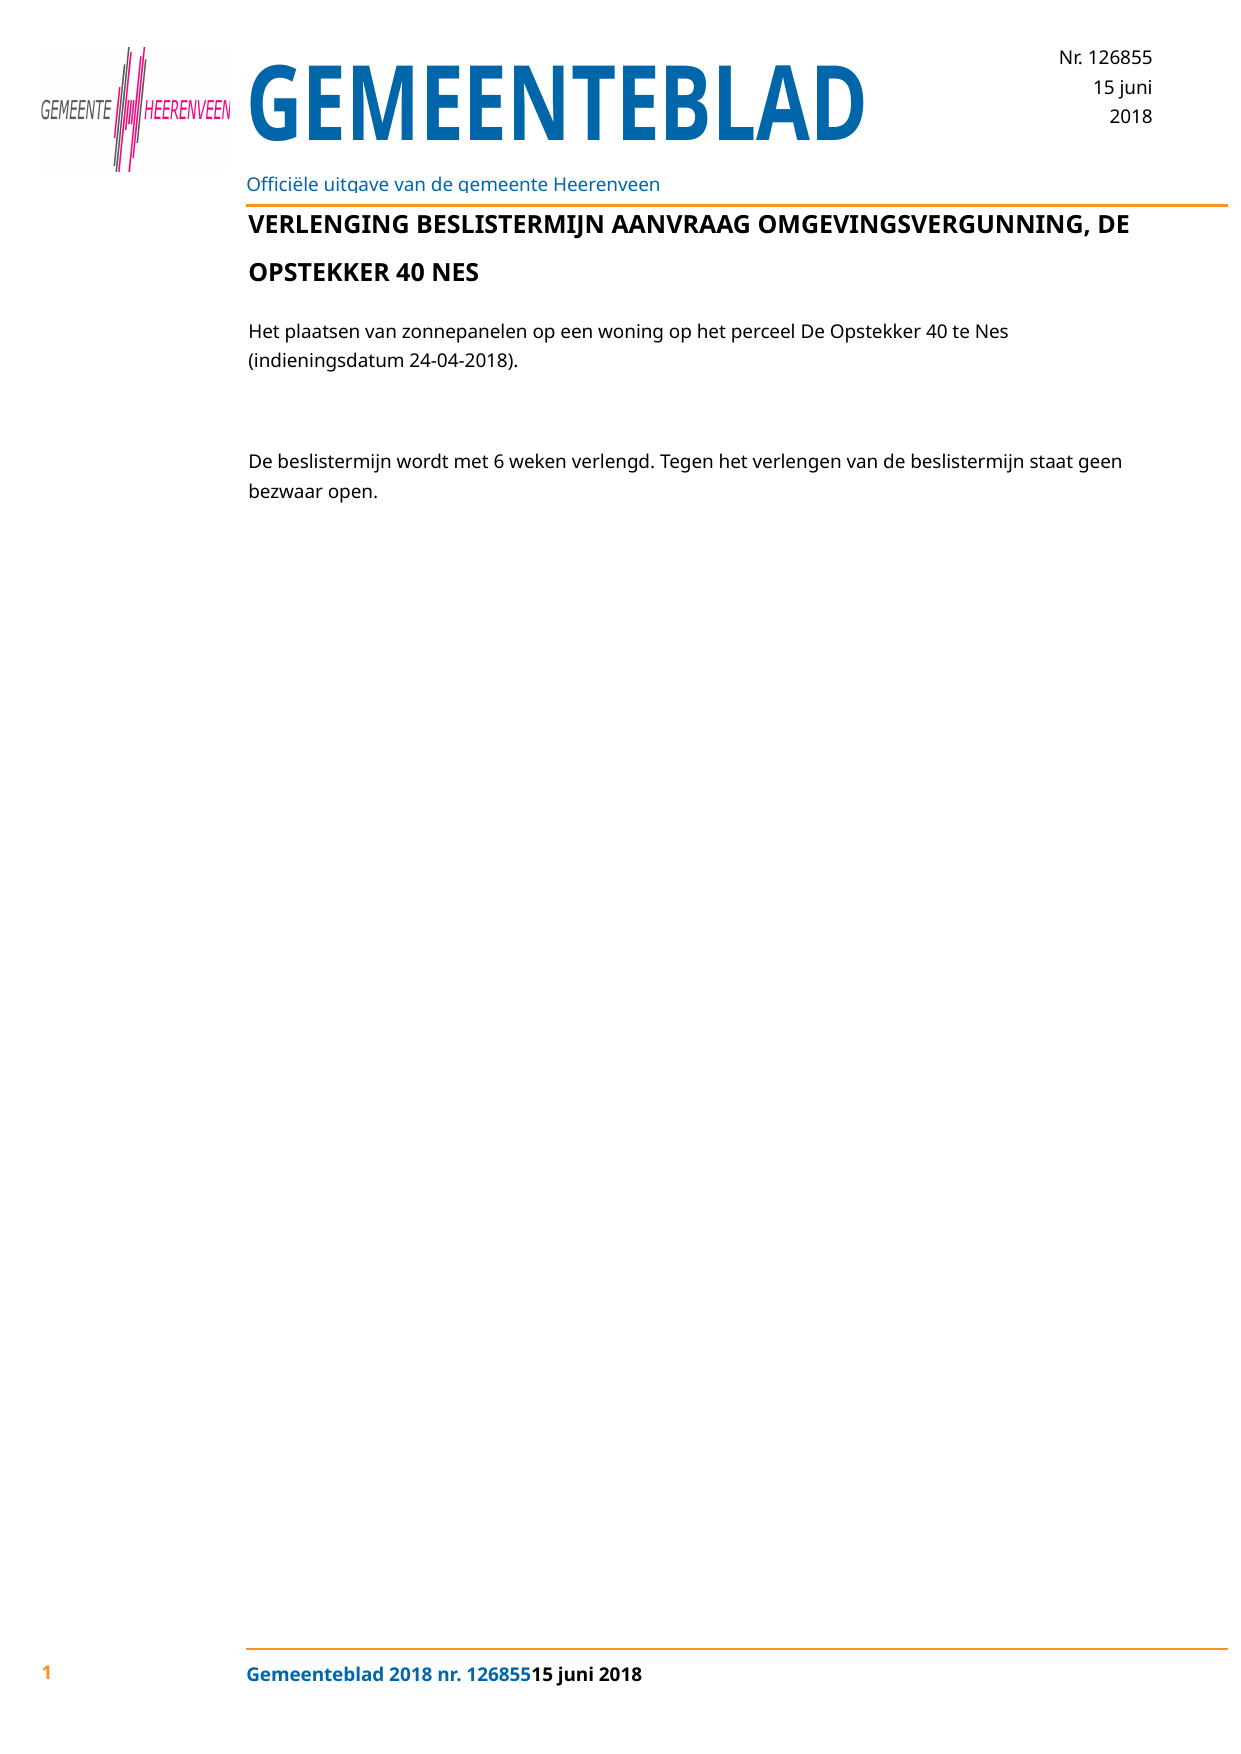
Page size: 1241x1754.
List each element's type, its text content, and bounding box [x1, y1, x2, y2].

text Het plaatsen van zonnepanelen op een woning op het perceel De Opstekker 40 te Nes (indieningsdatum 24-04-2018). [248, 318, 1152, 373]
text De beslistermijn wordt met 6 weken verlengd. Tegen het verlengen van de beslistermijn staat geen bezwaar open. [248, 448, 1152, 504]
picture [41, 47, 231, 172]
text VERLENGING BESLISTERMIJN AANVRAAG OMGEVINGSVERGUNNING, DE OPSTEKKER 40 NES [248, 207, 1152, 288]
